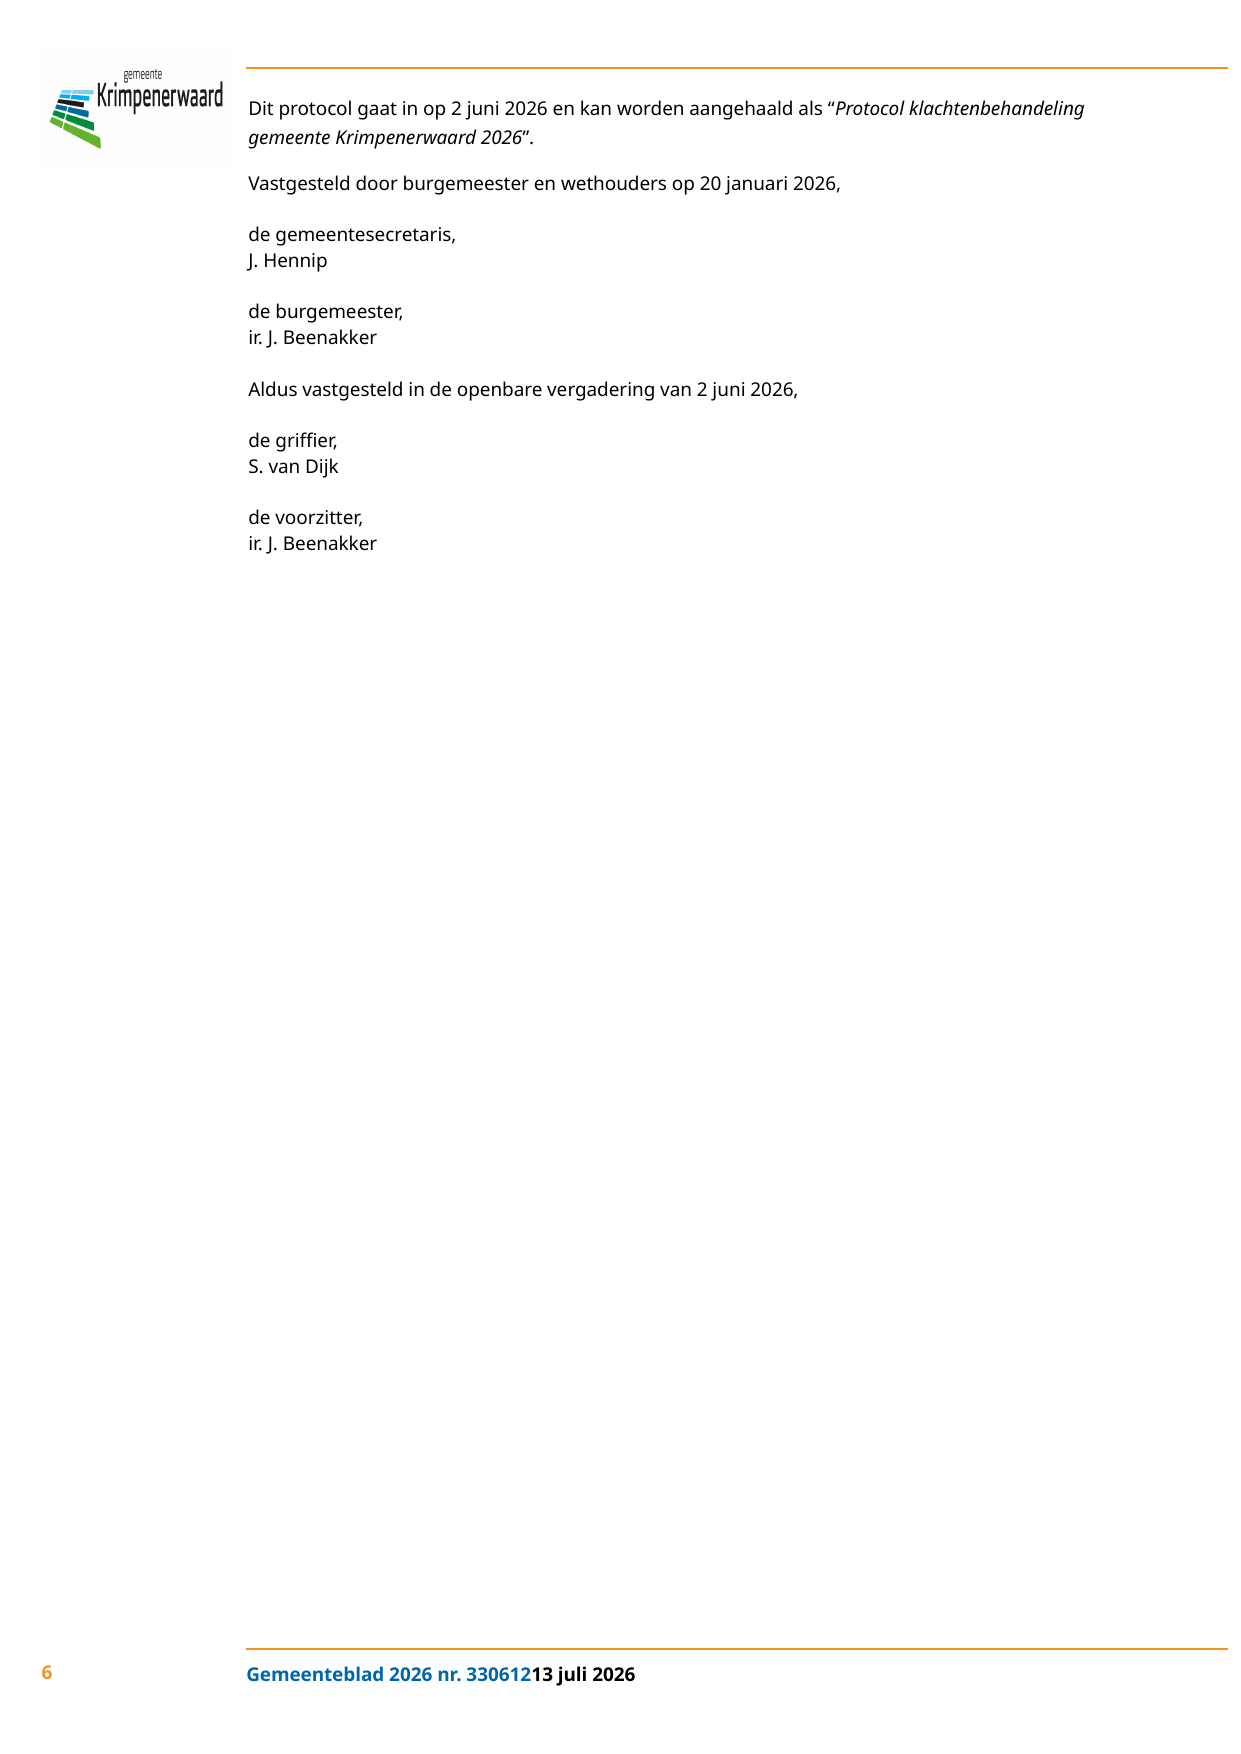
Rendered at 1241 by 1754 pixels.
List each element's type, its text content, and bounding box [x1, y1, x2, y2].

text de voorzitter, [248, 504, 1152, 530]
text de gemeentesecretaris, [248, 221, 1152, 247]
text Vastgesteld door burgemeester en wethouders op 20 januari 2026, [248, 170, 1152, 196]
text J. Hennip [248, 247, 1152, 273]
text ir. J. Beenakker [248, 530, 1152, 556]
text de burgemeester, [248, 299, 1152, 324]
text S. van Dijk [248, 453, 1152, 479]
picture [41, 47, 231, 172]
text de griffier, [248, 427, 1152, 453]
text ir. J. Beenakker [248, 324, 1152, 350]
text Aldus vastgesteld in de openbare vergadering van 2 juni 2026, [248, 376, 1152, 402]
text Dit protocol gaat in op 2 juni 2026 en kan worden aangehaald als “Protocol klachtenbehandeling gemeente Krimpenerwaard 2026”. [248, 95, 1152, 150]
